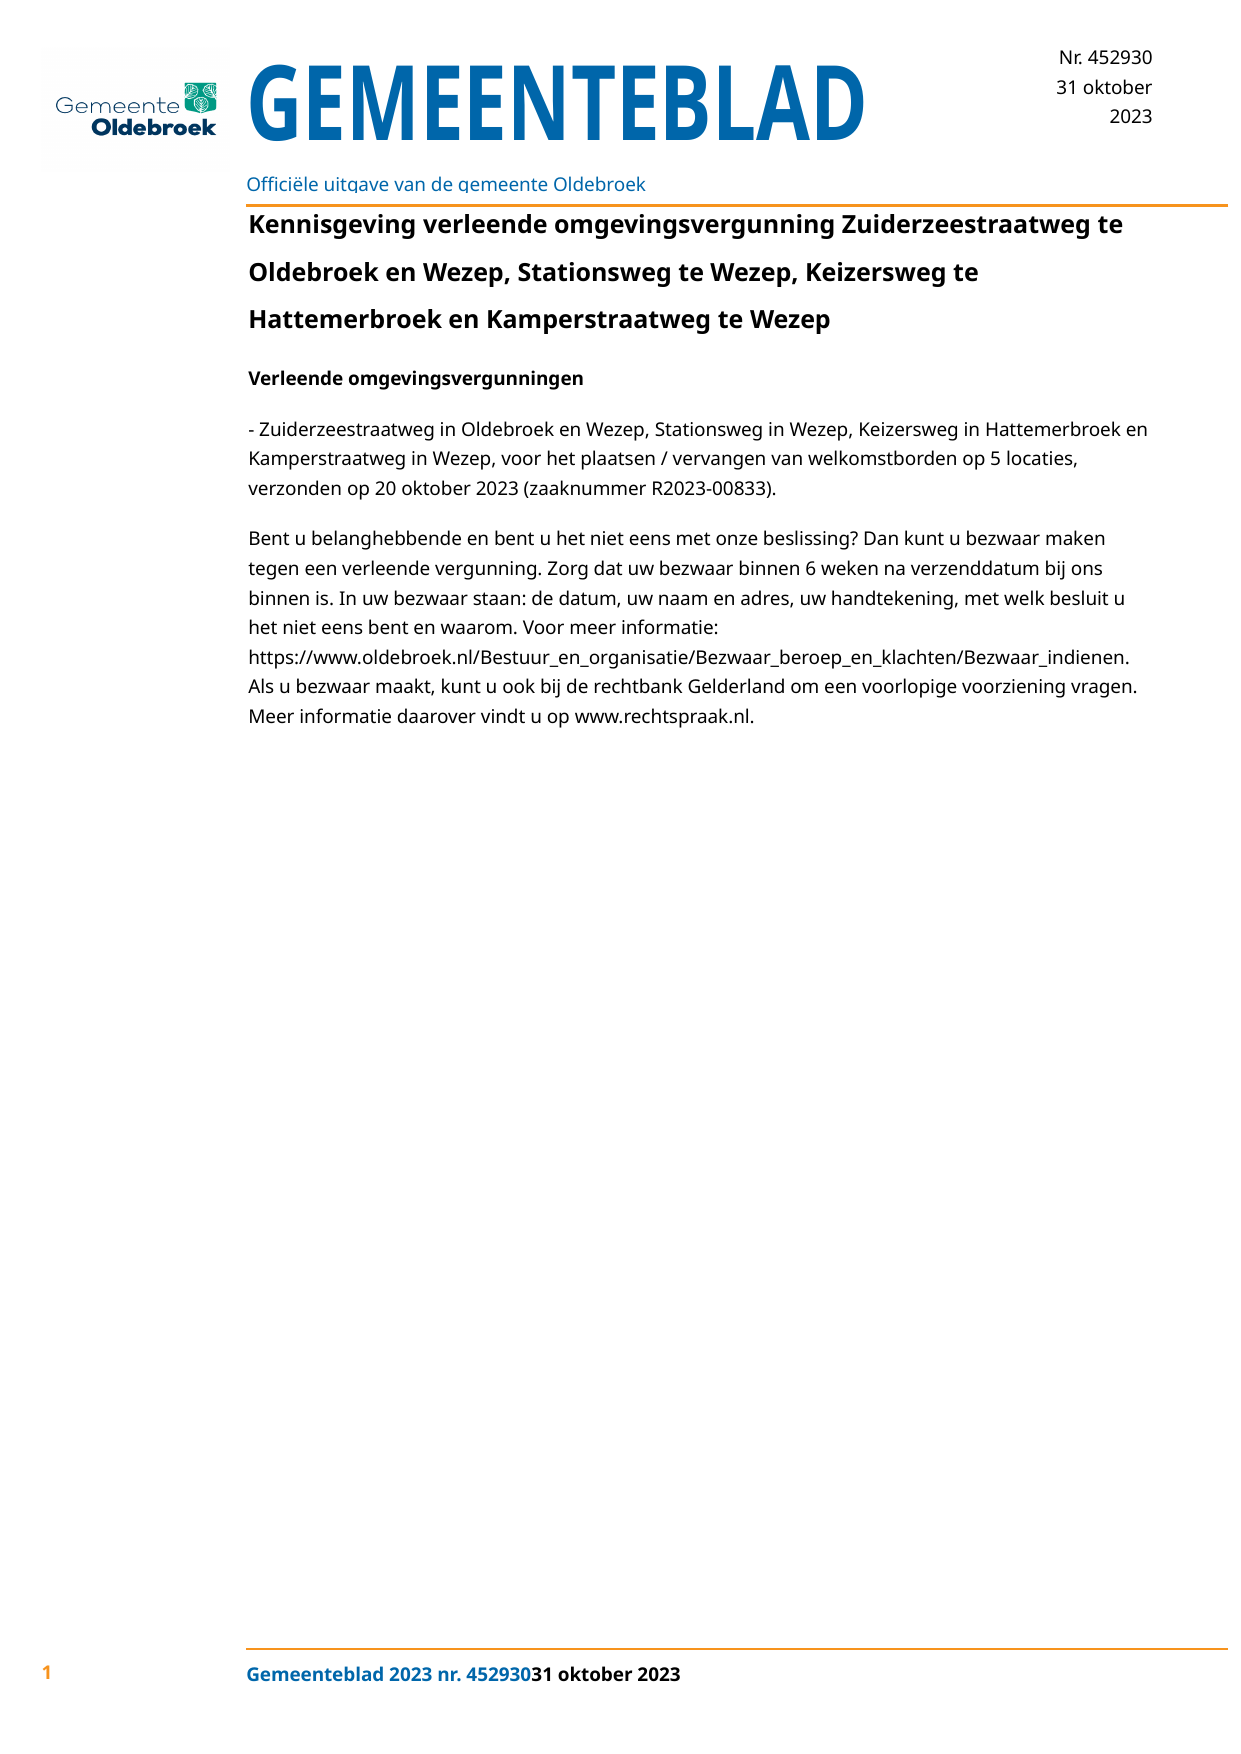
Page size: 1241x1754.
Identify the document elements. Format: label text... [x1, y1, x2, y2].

text Verleende omgevingsvergunningen [248, 366, 1152, 391]
picture [41, 47, 231, 172]
text - Zuiderzeestraatweg in Oldebroek en Wezep, Stationsweg in Wezep, Keizersweg in Hattemerbroek en Kamperstraatweg in Wezep, voor het plaatsen / vervangen van welkomstborden op 5 locaties, verzonden op 20 oktober 2023 (zaaknummer R2023-00833). [248, 416, 1152, 501]
text Bent u belanghebbende en bent u het niet eens met onze beslissing? Dan kunt u bezwaar maken tegen een verleende vergunning. Zorg dat uw bezwaar binnen 6 weken na verzenddatum bij ons binnen is. In uw bezwaar staan: de datum, uw naam en adres, uw handtekening, met welk besluit u het niet eens bent en waarom. Voor meer informatie: https://www.oldebroek.nl/Bestuur_en_organisatie/Bezwaar_beroep_en_klachten/Bezwaar_indienen. Als u bezwaar maakt, kunt u ook bij de rechtbank Gelderland om een voorlopige voorziening vragen. Meer informatie daarover vindt u op www.rechtspraak.nl. [248, 526, 1152, 729]
text Kennisgeving verleende omgevingsvergunning Zuiderzeestraatweg te Oldebroek en Wezep, Stationsweg te Wezep, Keizersweg te Hattemerbroek en Kamperstraatweg te Wezep [248, 207, 1152, 336]
